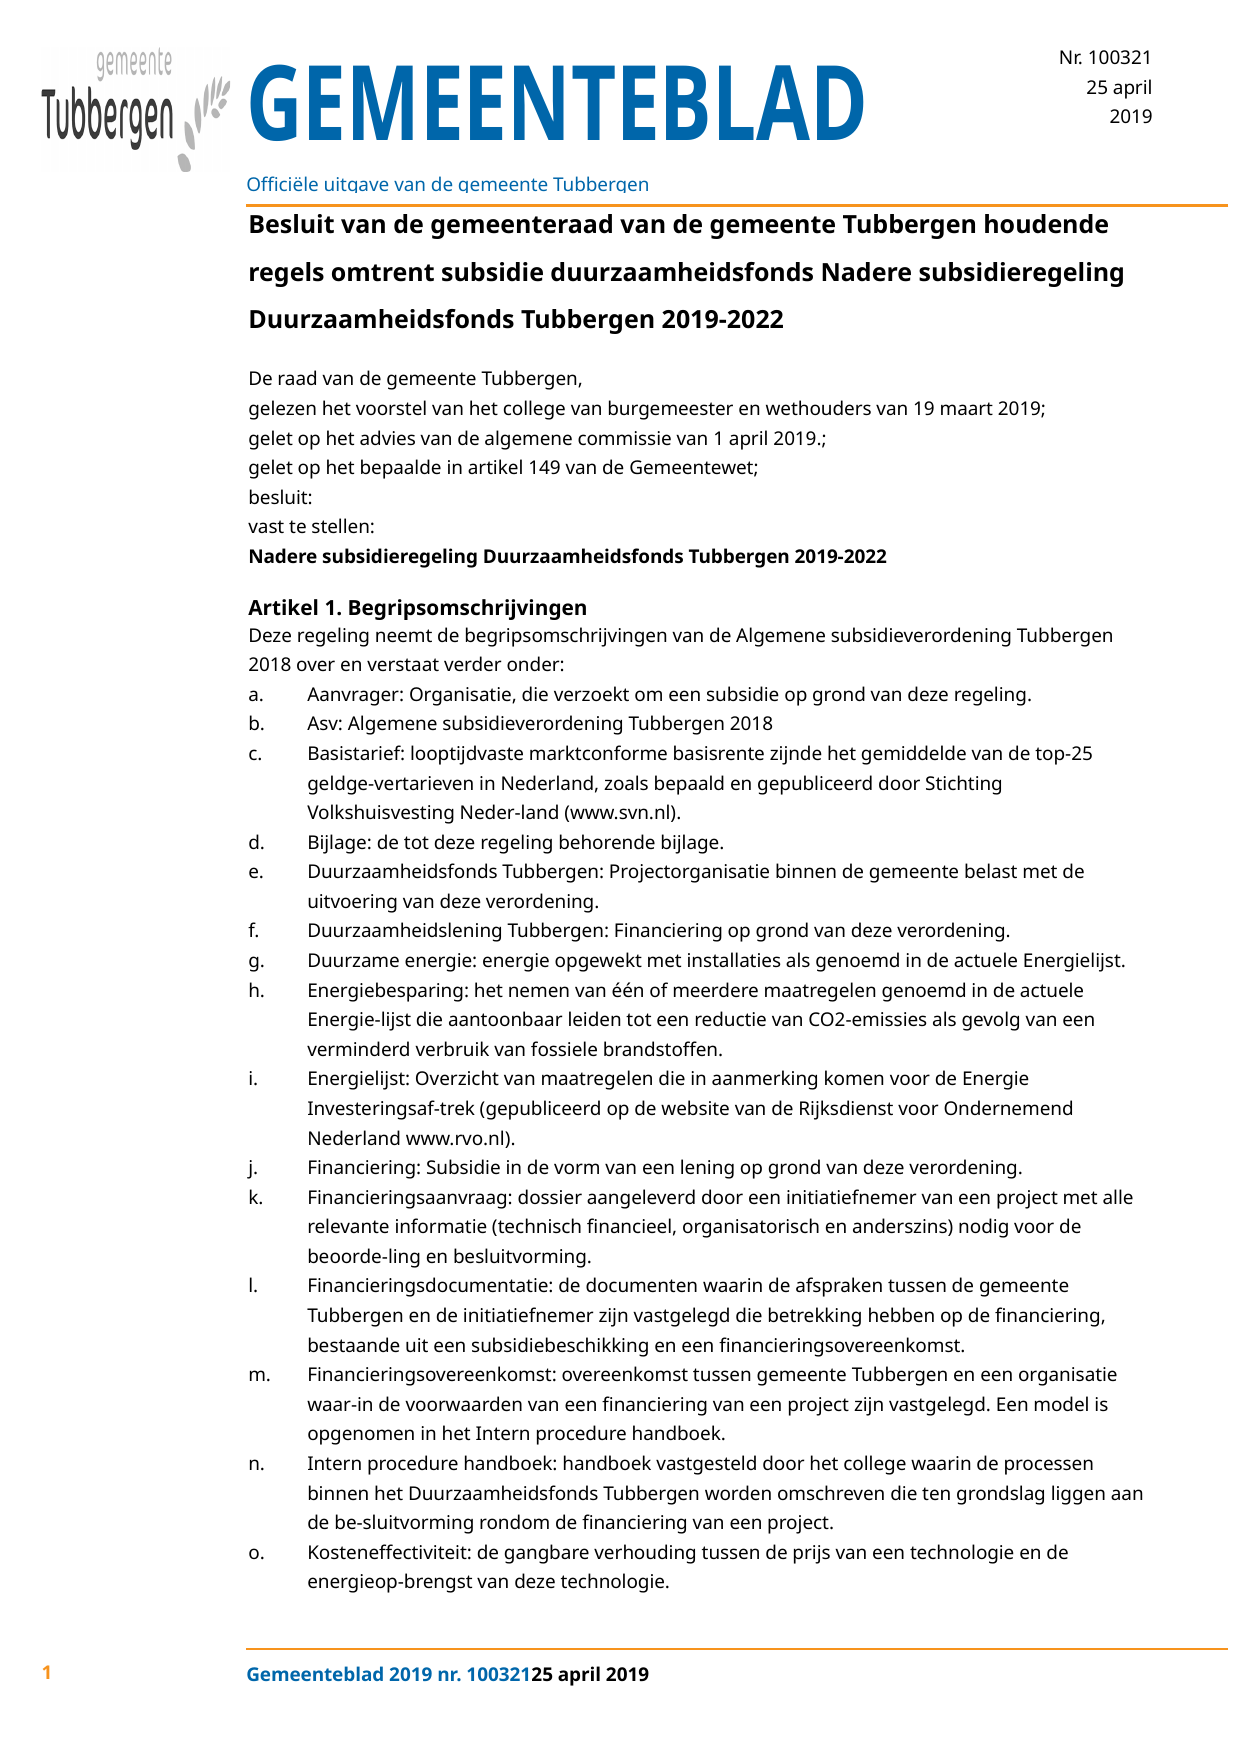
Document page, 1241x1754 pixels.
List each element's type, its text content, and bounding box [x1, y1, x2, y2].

list Energiebesparing: het nemen van één of meerdere maatregelen genoemd in de actuele Energie-lijst die aantoonbaar leiden tot een reductie van CO2-emissies als gevolg van een verminderd verbruik van fossiele brandstoffen. [248, 977, 1152, 1062]
list Financieringsdocumentatie: de documenten waarin de afspraken tussen de gemeente Tubbergen en de initiatiefnemer zijn vastgelegd die betrekking hebben op de financiering, bestaande uit een subsidiebeschikking en een financieringsovereenkomst. [248, 1273, 1152, 1358]
list Duurzaamheidsfonds Tubbergen: Projectorganisatie binnen de gemeente belast met de uitvoering van deze verordening. [248, 858, 1152, 914]
text besluit: [248, 484, 1152, 509]
list Kosteneffectiviteit: de gangbare verhouding tussen de prijs van een technologie en de energieop-brengst van deze technologie. [248, 1539, 1152, 1594]
text gelet op het bepaalde in artikel 149 van de Gemeentewet; [248, 454, 1152, 480]
list Aanvrager: Organisatie, die verzoekt om een subsidie op grond van deze regeling. [248, 681, 1152, 707]
text Deze regeling neemt de begripsomschrijvingen van de Algemene subsidieverordening Tubbergen 2018 over en verstaat verder onder: [248, 622, 1152, 677]
list Duurzaamheidslening Tubbergen: Financiering op grond van deze verordening. [248, 918, 1152, 943]
list Duurzame energie: energie opgewekt met installaties als genoemd in de actuele Energielijst. [248, 947, 1152, 973]
text Nadere subsidieregeling Duurzaamheidsfonds Tubbergen 2019-2022 [248, 543, 1152, 569]
text gelet op het advies van de algemene commissie van 1 april 2019.; [248, 425, 1152, 450]
text Besluit van de gemeenteraad van de gemeente Tubbergen houdende regels omtrent subsidie duurzaamheidsfonds Nadere subsidieregeling Duurzaamheidsfonds Tubbergen 2019-2022 [248, 207, 1152, 336]
list Asv: Algemene subsidieverordening Tubbergen 2018 [248, 711, 1152, 736]
list Financieringsaanvraag: dossier aangeleverd door een initiatiefnemer van een project met alle relevante informatie (technisch financieel, organisatorisch en anderszins) nodig voor de beoorde-ling en besluitvorming. [248, 1184, 1152, 1269]
list Basistarief: looptijdvaste marktconforme basisrente zijnde het gemiddelde van de top-25 geldge-vertarieven in Nederland, zoals bepaald en gepubliceerd door Stichting Volkshuisvesting Neder-land (www.svn.nl). [248, 740, 1152, 825]
list Energielijst: Overzicht van maatregelen die in aanmerking komen voor de Energie Investeringsaf-trek (gepubliceerd op de website van de Rijksdienst voor Ondernemend Nederland www.rvo.nl). [248, 1066, 1152, 1151]
text gelezen het voorstel van het college van burgemeester en wethouders van 19 maart 2019; [248, 395, 1152, 421]
list Bijlage: de tot deze regeling behorende bijlage. [248, 829, 1152, 855]
text De raad van de gemeente Tubbergen, [248, 366, 1152, 391]
picture [41, 47, 231, 172]
text vast te stellen: [248, 513, 1152, 539]
list Intern procedure handboek: handboek vastgesteld door het college waarin de processen binnen het Duurzaamheidsfonds Tubbergen worden omschreven die ten grondslag liggen aan de be-sluitvorming rondom de financiering van een project. [248, 1450, 1152, 1535]
list Financieringsovereenkomst: overeenkomst tussen gemeente Tubbergen en een organisatie waar-in de voorwaarden van een financiering van een project zijn vastgelegd. Een model is opgenomen in het Intern procedure handboek. [248, 1361, 1152, 1446]
list Financiering: Subsidie in de vorm van een lening op grond van deze verordening. [248, 1154, 1152, 1180]
text Artikel 1. Begripsomschrijvingen [248, 593, 1152, 622]
